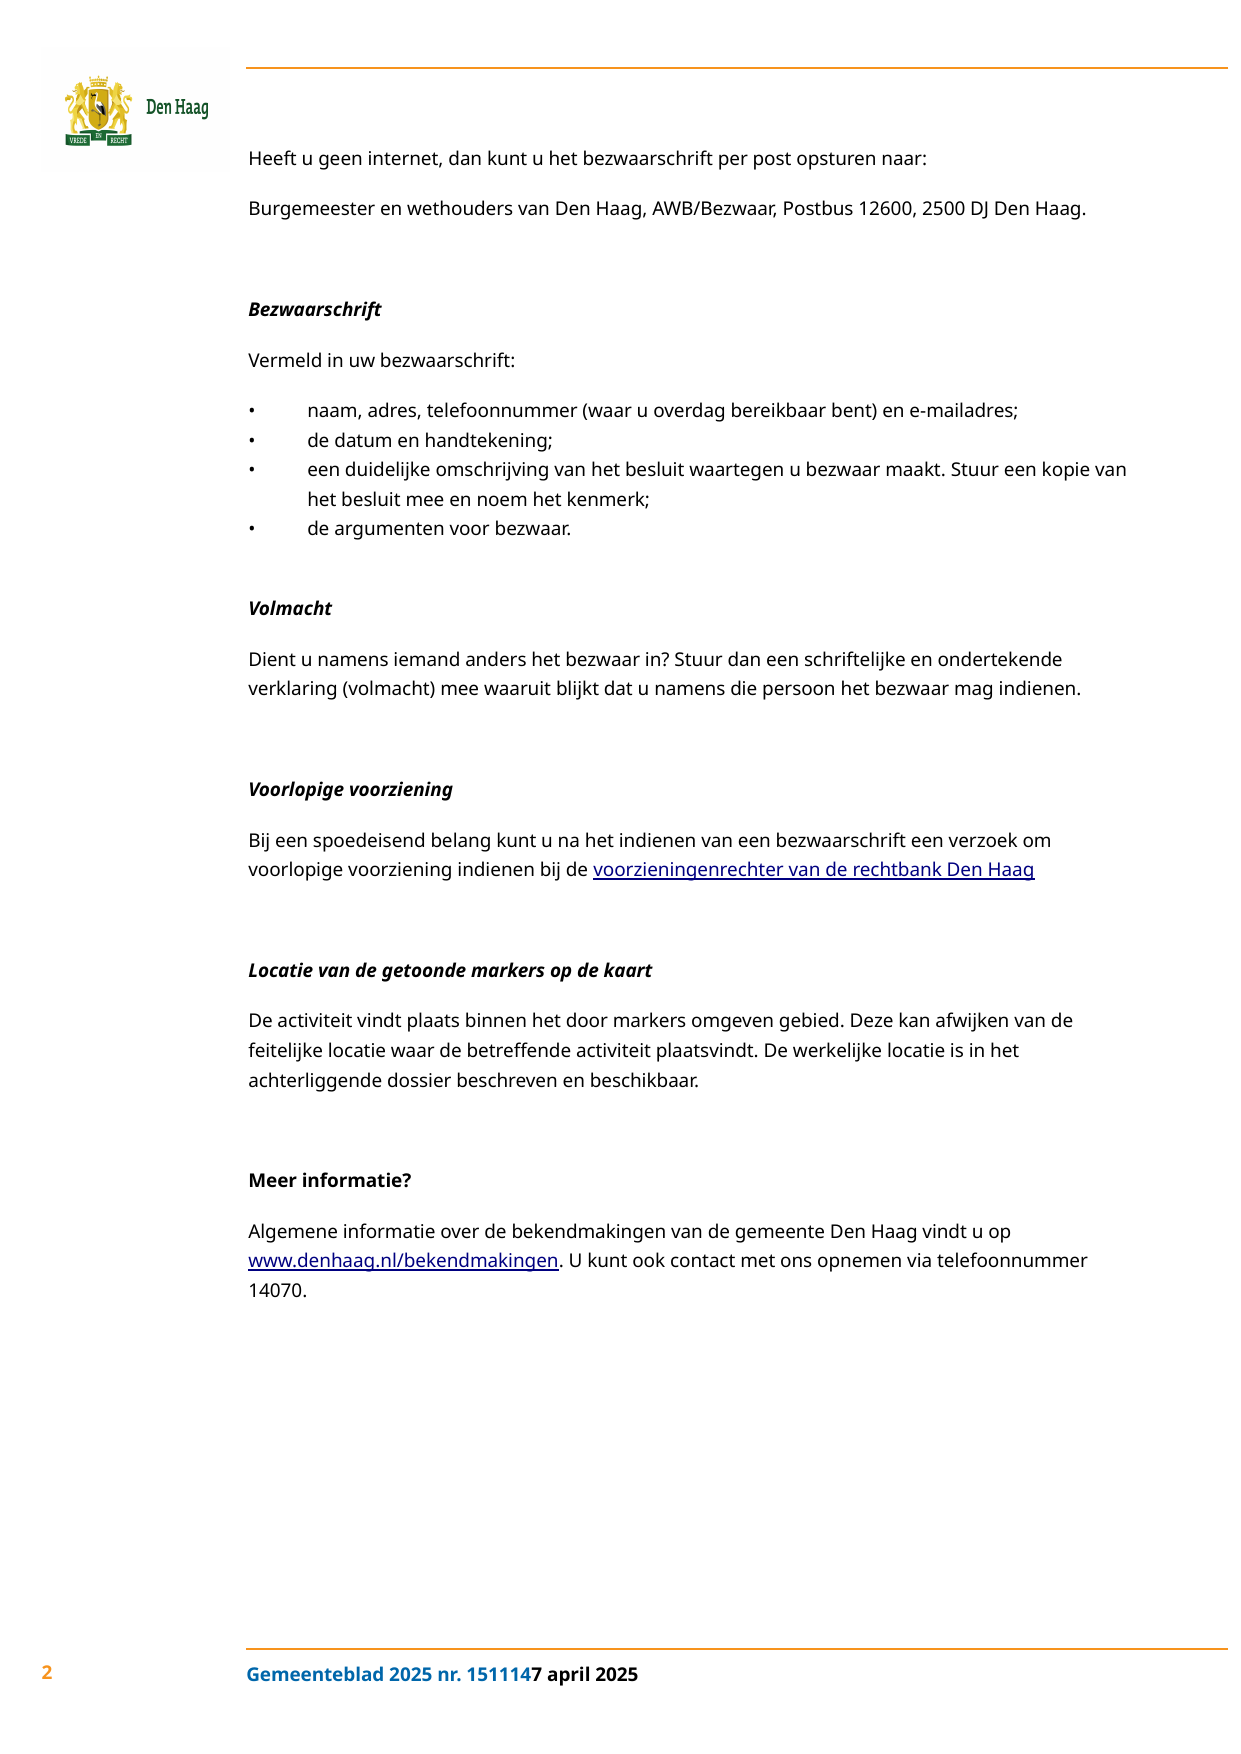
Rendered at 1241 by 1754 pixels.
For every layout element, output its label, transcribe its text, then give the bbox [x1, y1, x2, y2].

text Meer informatie? [248, 1168, 1152, 1193]
text Algemene informatie over de bekendmakingen van de gemeente Den Haag vindt u op www.denhaag.nl/bekendmakingen. U kunt ook contact met ons opnemen via telefoonnummer 14070. [248, 1218, 1152, 1303]
picture [41, 47, 231, 172]
text Burgemeester en wethouders van Den Haag, AWB/Bezwaar, Postbus 12600, 2500 DJ Den Haag. [248, 196, 1152, 221]
text De activiteit vindt plaats binnen het door markers omgeven gebied. Deze kan afwijken van de feitelijke locatie waar de betreffende activiteit plaatsvindt. De werkelijke locatie is in het achterliggende dossier beschreven en beschikbaar. [248, 1008, 1152, 1093]
text Bij een spoedeisend belang kunt u na het indienen van een bezwaarschrift een verzoek om voorlopige voorziening indienen bij de voorzieningenrechter van de rechtbank Den Haag [248, 827, 1152, 882]
list de argumenten voor bezwaar. [248, 516, 1152, 541]
text Bezwaarschrift [248, 296, 1152, 322]
text Vermeld in uw bezwaarschrift: [248, 347, 1152, 373]
list de datum en handtekening; [248, 427, 1152, 453]
text Dient u namens iemand anders het bezwaar in? Stuur dan een schriftelijke en ondertekende verklaring (volmacht) mee waaruit blijkt dat u namens die persoon het bezwaar mag indienen. [248, 646, 1152, 701]
text Voorlopige voorziening [248, 776, 1152, 802]
list naam, adres, telefoonnummer (waar u overdag bereikbaar bent) en e-mailadres; [248, 397, 1152, 423]
text Volmacht [248, 596, 1152, 621]
text Heeft u geen internet, dan kunt u het bezwaarschrift per post opsturen naar: [248, 145, 1152, 171]
list een duidelijke omschrijving van het besluit waartegen u bezwaar maakt. Stuur een kopie van het besluit mee en noem het kenmerk; [248, 456, 1152, 512]
text Locatie van de getoonde markers op de kaart [248, 957, 1152, 983]
